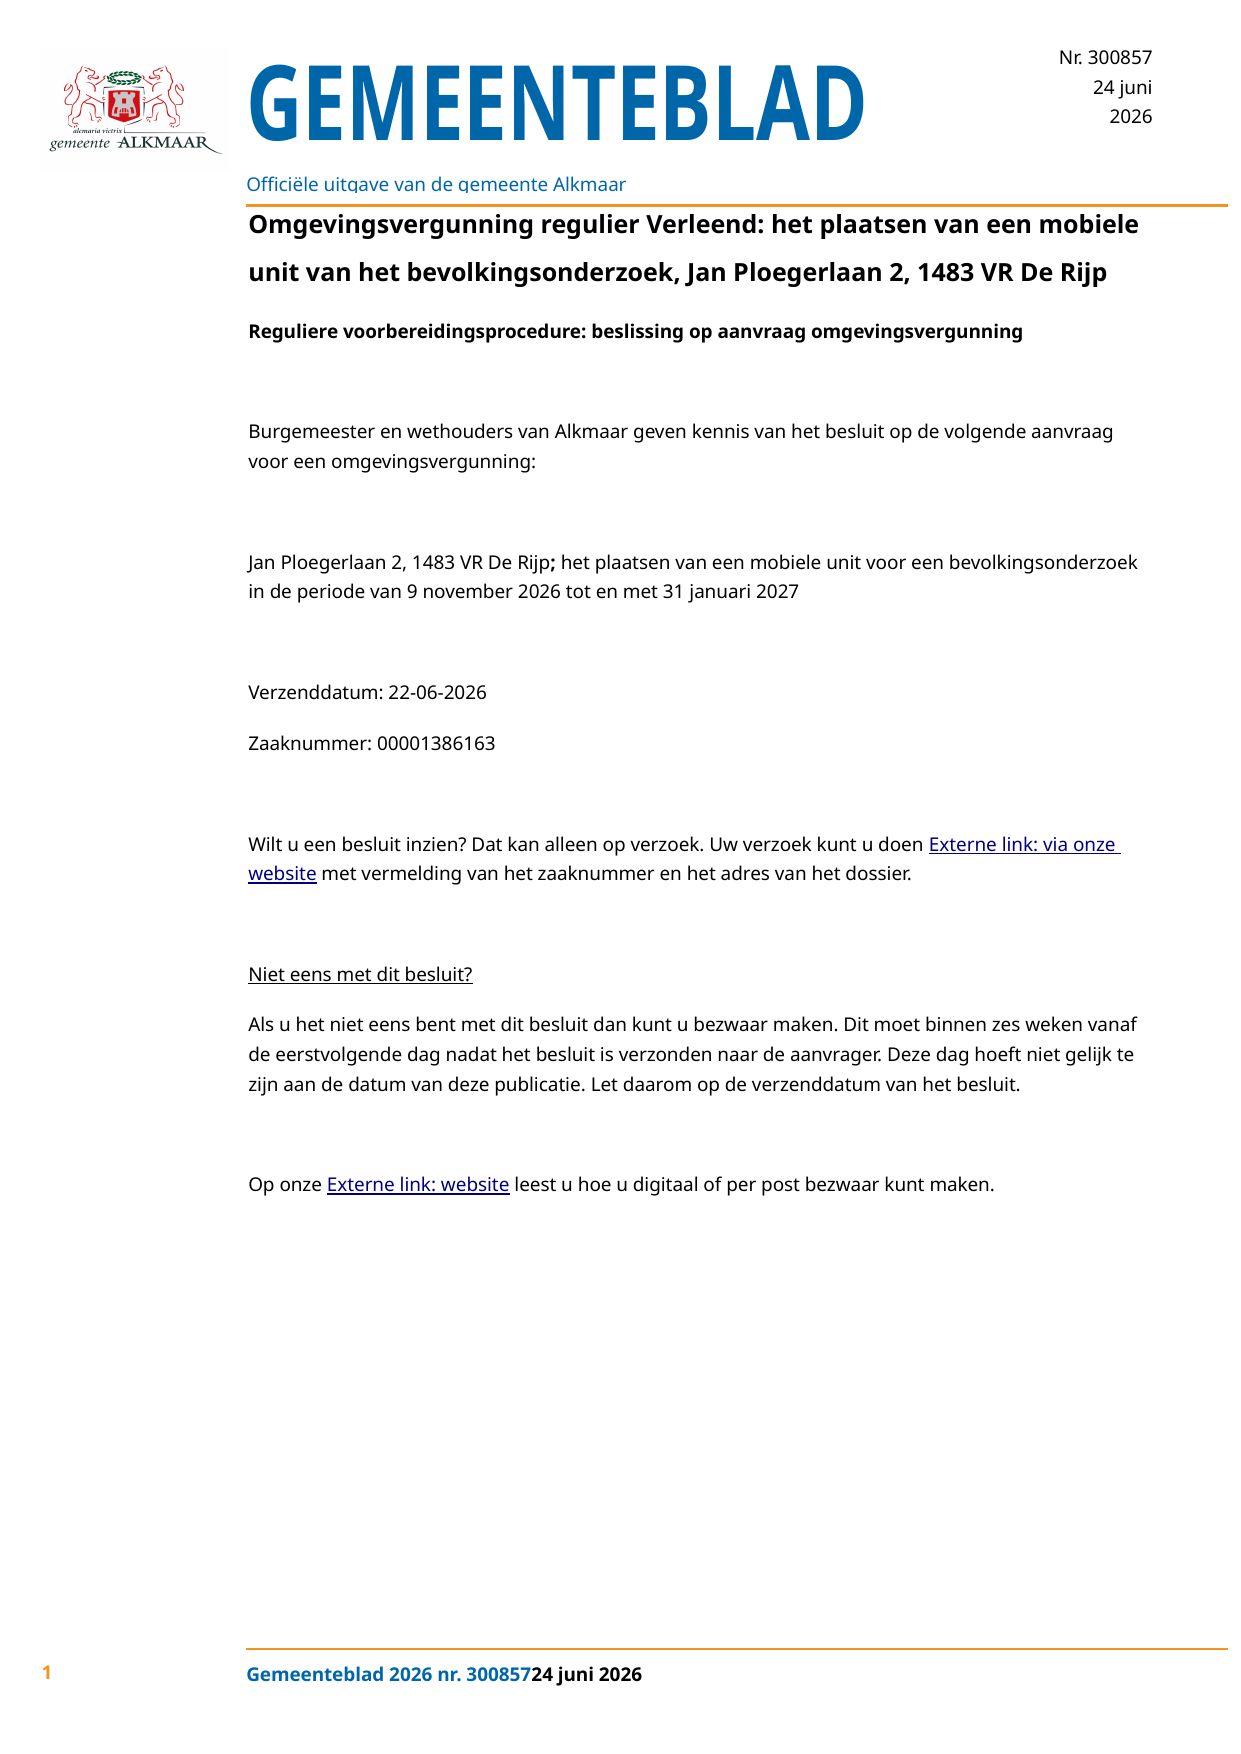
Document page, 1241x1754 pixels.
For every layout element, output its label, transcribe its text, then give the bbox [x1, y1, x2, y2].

text Reguliere voorbereidingsprocedure: beslissing op aanvraag omgevingsvergunning [248, 318, 1152, 344]
text Wilt u een besluit inzien? Dat kan alleen op verzoek. Uw verzoek kunt u doen Externe link: via onze website met vermelding van het zaaknummer en het adres van het dossier. [248, 831, 1152, 886]
text Op onze Externe link: website leest u hoe u digitaal of per post bezwaar kunt maken. [248, 1172, 1152, 1197]
text Verzenddatum: 22-06-2026 [248, 679, 1152, 705]
text Niet eens met dit besluit? [248, 961, 1152, 987]
picture [41, 47, 231, 172]
text Burgemeester en wethouders van Alkmaar geven kennis van het besluit op de volgende aanvraag voor een omgevingsvergunning: [248, 419, 1152, 474]
text Jan Ploegerlaan 2, 1483 VR De Rijp; het plaatsen van een mobiele unit voor een bevolkingsonderzoek in de periode van 9 november 2026 tot en met 31 januari 2027 [248, 549, 1152, 604]
text Omgevingsvergunning regulier Verleend: het plaatsen van een mobiele unit van het bevolkingsonderzoek, Jan Ploegerlaan 2, 1483 VR De Rijp [248, 207, 1152, 288]
text Zaaknummer: 00001386163 [248, 730, 1152, 756]
text Als u het niet eens bent met dit besluit dan kunt u bezwaar maken. Dit moet binnen zes weken vanaf de eerstvolgende dag nadat het besluit is verzonden naar de aanvrager. Deze dag hoeft niet gelijk te zijn aan de datum van deze publicatie. Let daarom op de verzenddatum van het besluit. [248, 1012, 1152, 1097]
